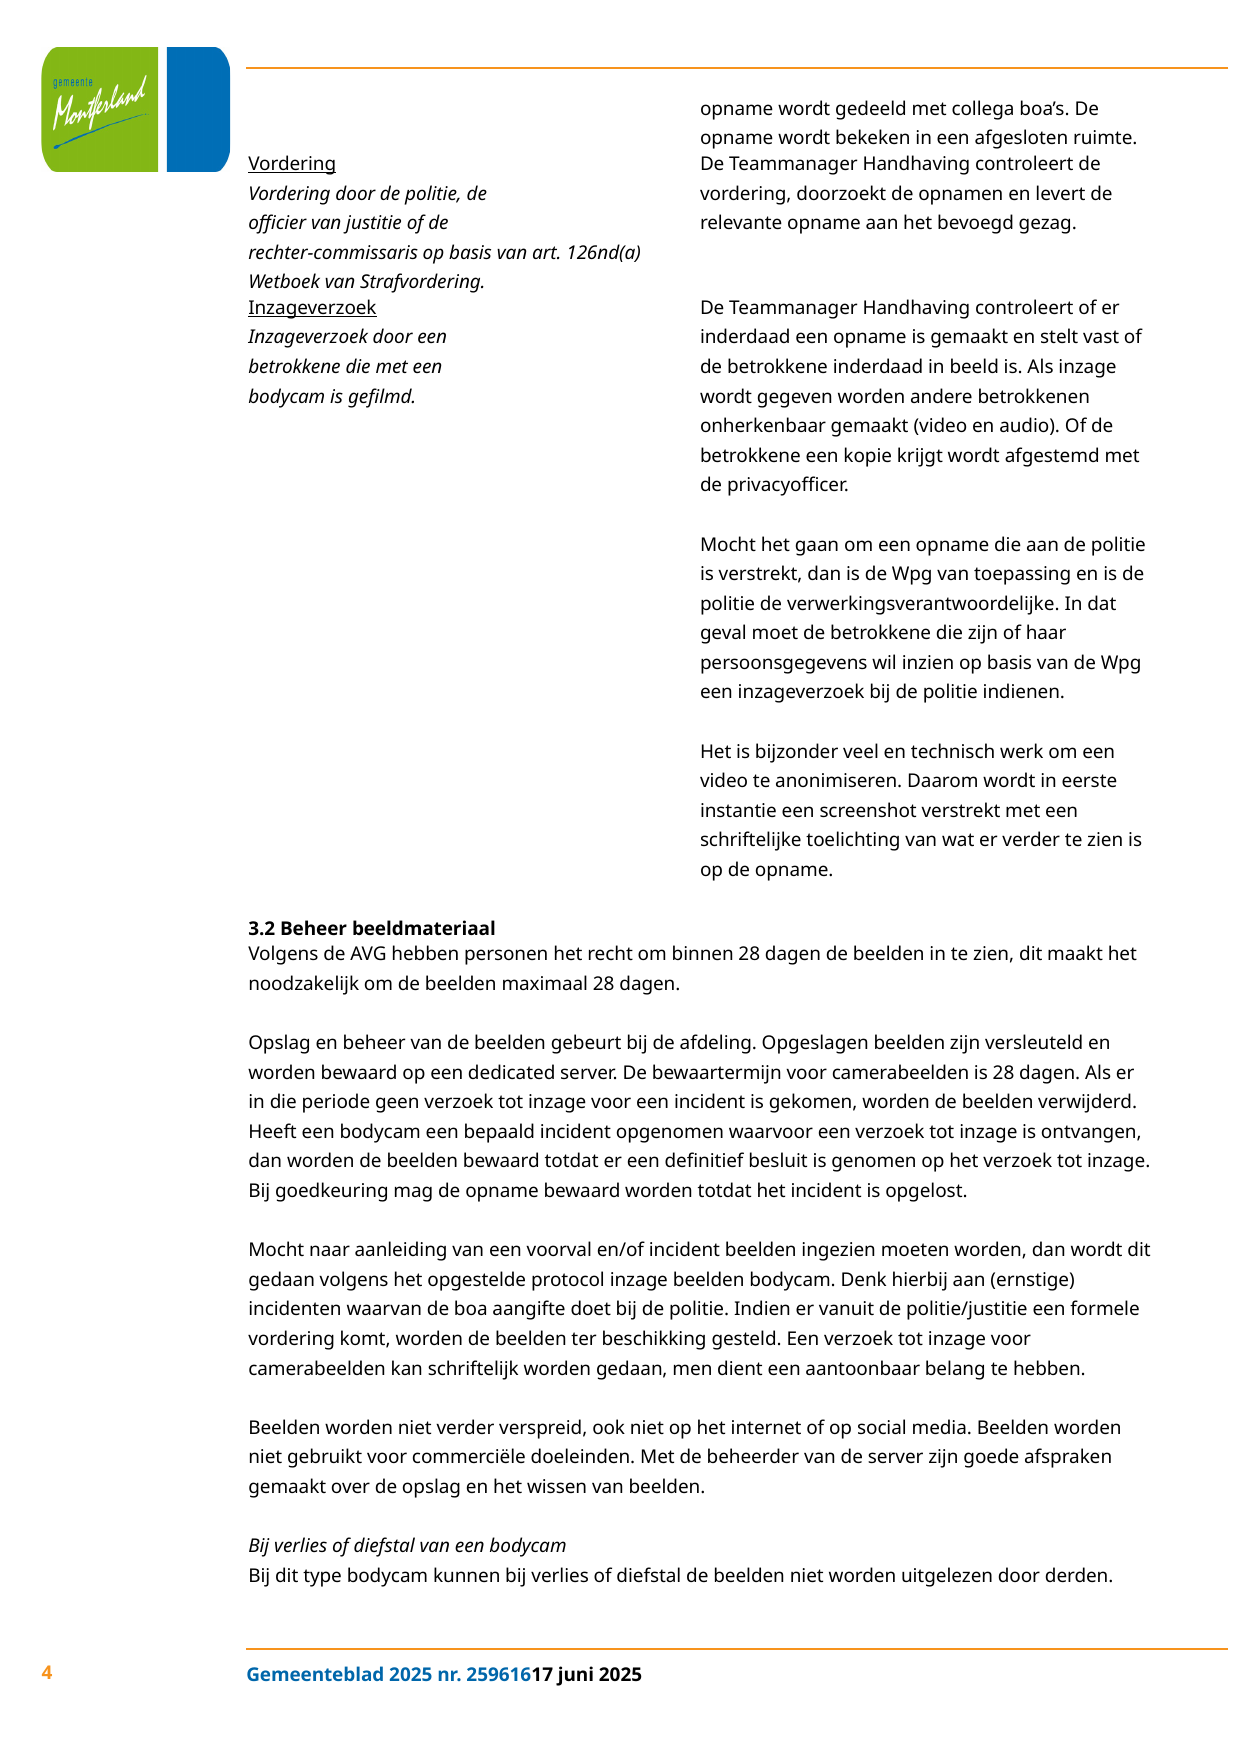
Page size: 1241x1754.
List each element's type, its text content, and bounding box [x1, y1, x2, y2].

table_cell De Teammanager Handhaving controleert of er inderdaad een opname is gemaakt en stelt vast of de betrokkene inderdaad in beeld is. Als inzage wordt gegeven worden andere betrokkenen onherkenbaar gemaakt (video en audio). Of de betrokkene een kopie krijgt wordt afgestemd met de privacyofficer. Mocht het gaan om een opname die aan de politie is verstrekt, dan is de Wpg van toepassing en is de politie de verwerkingsverantwoordelijke. In dat geval moet de betrokkene die zijn of haar persoonsgegevens wil inzien op basis van de Wpg een inzageverzoek bij de politie indienen. Het is bijzonder veel en technisch werk om een video te anonimiseren. Daarom wordt in eerste instantie een screenshot verstrekt met een schriftelijke toelichting van wat er verder te zien is op de opname. [700, 294, 1152, 882]
text Mocht naar aanleiding van een voorval en/of incident beelden ingezien moeten worden, dan wordt dit gedaan volgens het opgestelde protocol inzage beelden bodycam. Denk hierbij aan (ernstige) incidenten waarvan de boa aangifte doet bij de politie. Indien er vanuit de politie/justitie een formele vordering komt, worden de beelden ter beschikking gesteld. Een verzoek tot inzage voor camerabeelden kan schriftelijk worden gedaan, men dient een aantoonbaar belang te hebben. [248, 1236, 1152, 1380]
table_cell Vordering Vordering door de politie, de officier van justitie of de rechter-commissaris op basis van art. 126nd(a) Wetboek van Strafvordering. [248, 150, 700, 294]
text Opslag en beheer van de beelden gebeurt bij de afdeling. Opgeslagen beelden zijn versleuteld en worden bewaard op een dedicated server. De bewaartermijn voor camerabeelden is 28 dagen. Als er in die periode geen verzoek tot inzage voor een incident is gekomen, worden de beelden verwijderd. Heeft een bodycam een bepaald incident opgenomen waarvoor een verzoek tot inzage is ontvangen, dan worden de beelden bewaard totdat er een definitief besluit is genomen op het verzoek tot inzage. Bij goedkeuring mag de opname bewaard worden totdat het incident is opgelost. [248, 1029, 1152, 1203]
text Beelden worden niet verder verspreid, ook niet op het internet of op social media. Beelden worden niet gebruikt voor commerciële doeleinden. Met de beheerder van de server zijn goede afspraken gemaakt over de opslag en het wissen van beelden. [248, 1414, 1152, 1499]
table_cell Inzageverzoek Inzageverzoek door een betrokkene die met een bodycam is gefilmd. [248, 294, 700, 882]
text Volgens de AVG hebben personen het recht om binnen 28 dagen de beelden in te zien, dit maakt het noodzakelijk om de beelden maximaal 28 dagen. [248, 941, 1152, 996]
table_cell [248, 95, 700, 150]
text Bij verlies of diefstal van een bodycam [248, 1532, 1152, 1558]
picture [41, 47, 231, 172]
text Bij dit type bodycam kunnen bij verlies of diefstal de beelden niet worden uitgelezen door derden. [248, 1562, 1152, 1587]
text 3.2 Beheer beeldmateriaal [248, 915, 1152, 941]
table_cell opname wordt gedeeld met collega boa’s. De opname wordt bekeken in een afgesloten ruimte. [700, 95, 1152, 150]
table_cell De Teammanager Handhaving controleert de vordering, doorzoekt de opnamen en levert de relevante opname aan het bevoegd gezag. [700, 150, 1152, 294]
